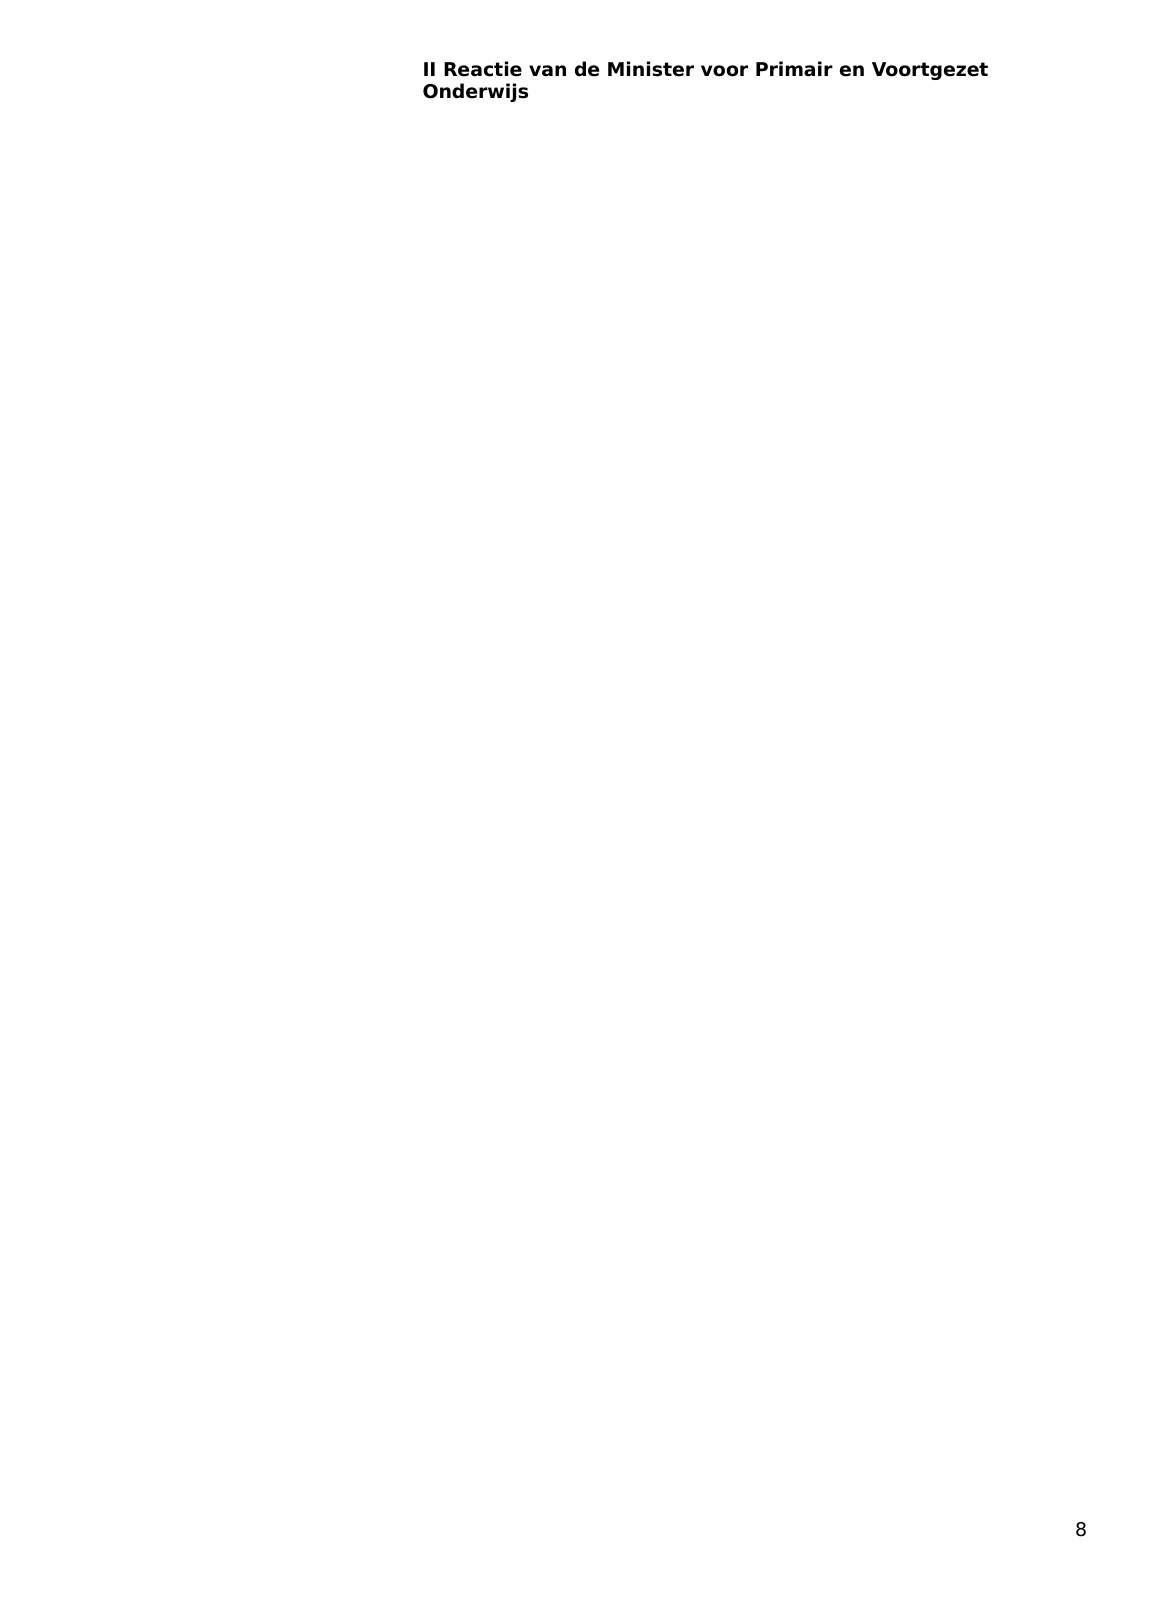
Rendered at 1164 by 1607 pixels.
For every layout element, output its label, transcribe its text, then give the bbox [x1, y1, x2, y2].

subtitle II Reactie van de Minister voor Primair en Voortgezet Onderwijs [422, 59, 1087, 103]
